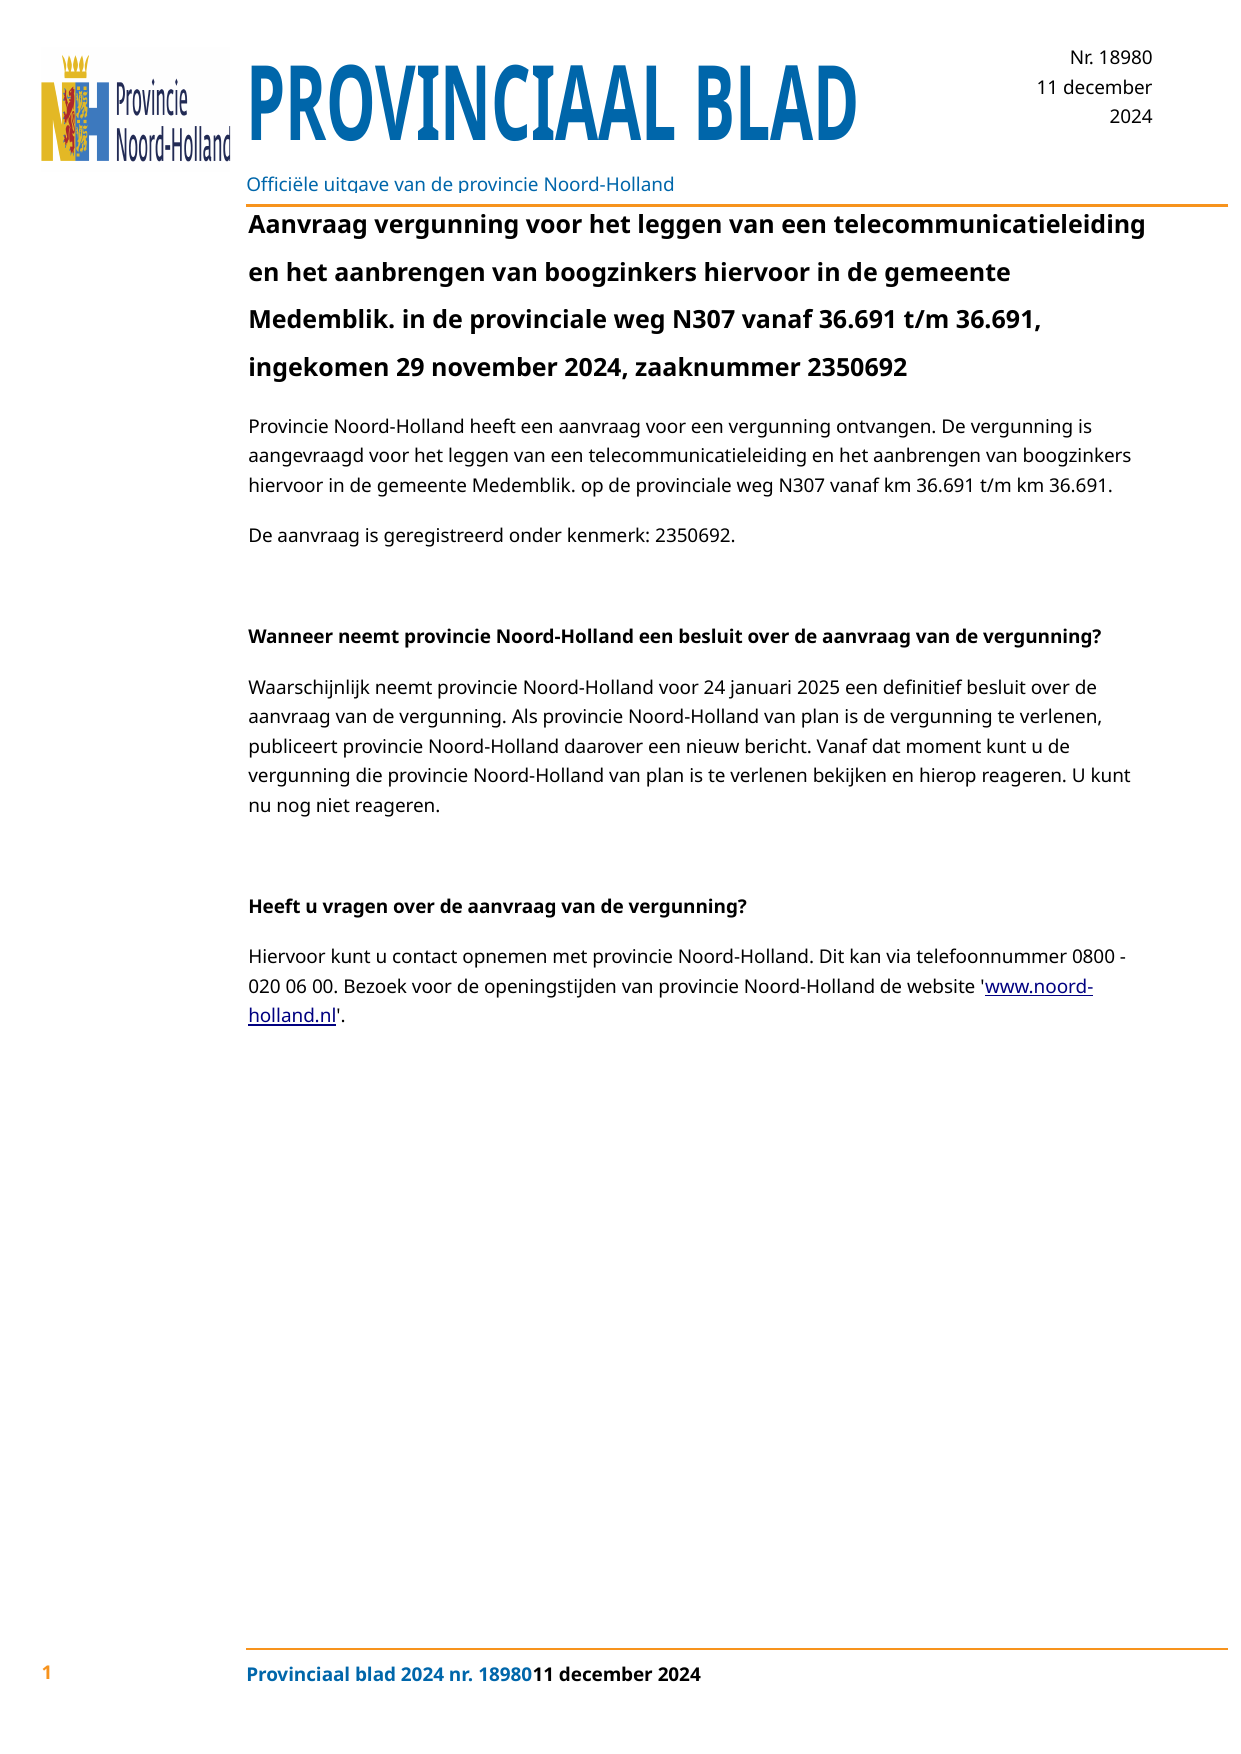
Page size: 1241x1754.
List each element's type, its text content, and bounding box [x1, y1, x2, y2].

text Waarschijnlijk neemt provincie Noord-Holland voor 24 januari 2025 een definitief besluit over de aanvraag van de vergunning. Als provincie Noord-Holland van plan is de vergunning te verlenen, publiceert provincie Noord-Holland daarover een nieuw bericht. Vanaf dat moment kunt u de vergunning die provincie Noord-Holland van plan is te verlenen bekijken en hierop reageren. U kunt nu nog niet reageren. [248, 674, 1152, 818]
text De aanvraag is geregistreerd onder kenmerk: 2350692. [248, 523, 1152, 548]
text Aanvraag vergunning voor het leggen van een telecommunicatieleiding en het aanbrengen van boogzinkers hiervoor in de gemeente Medemblik. in de provinciale weg N307 vanaf 36.691 t/m 36.691, ingekomen 29 november 2024, zaaknummer 2350692 [248, 207, 1152, 384]
text Provincie Noord-Holland heeft een aanvraag voor een vergunning ontvangen. De vergunning is aangevraagd voor het leggen van een telecommunicatieleiding en het aanbrengen van boogzinkers hiervoor in de gemeente Medemblik. op de provinciale weg N307 vanaf km 36.691 t/m km 36.691. [248, 413, 1152, 498]
text Wanneer neemt provincie Noord-Holland een besluit over de aanvraag van de vergunning? [248, 623, 1152, 649]
text Heeft u vragen over de aanvraag van de vergunning? [248, 893, 1152, 919]
text Hiervoor kunt u contact opnemen met provincie Noord-Holland. Dit kan via telefoonnummer 0800 - 020 06 00. Bezoek voor de openingstijden van provincie Noord-Holland de website 'www.noord-holland.nl'. [248, 943, 1152, 1028]
picture [41, 47, 231, 172]
